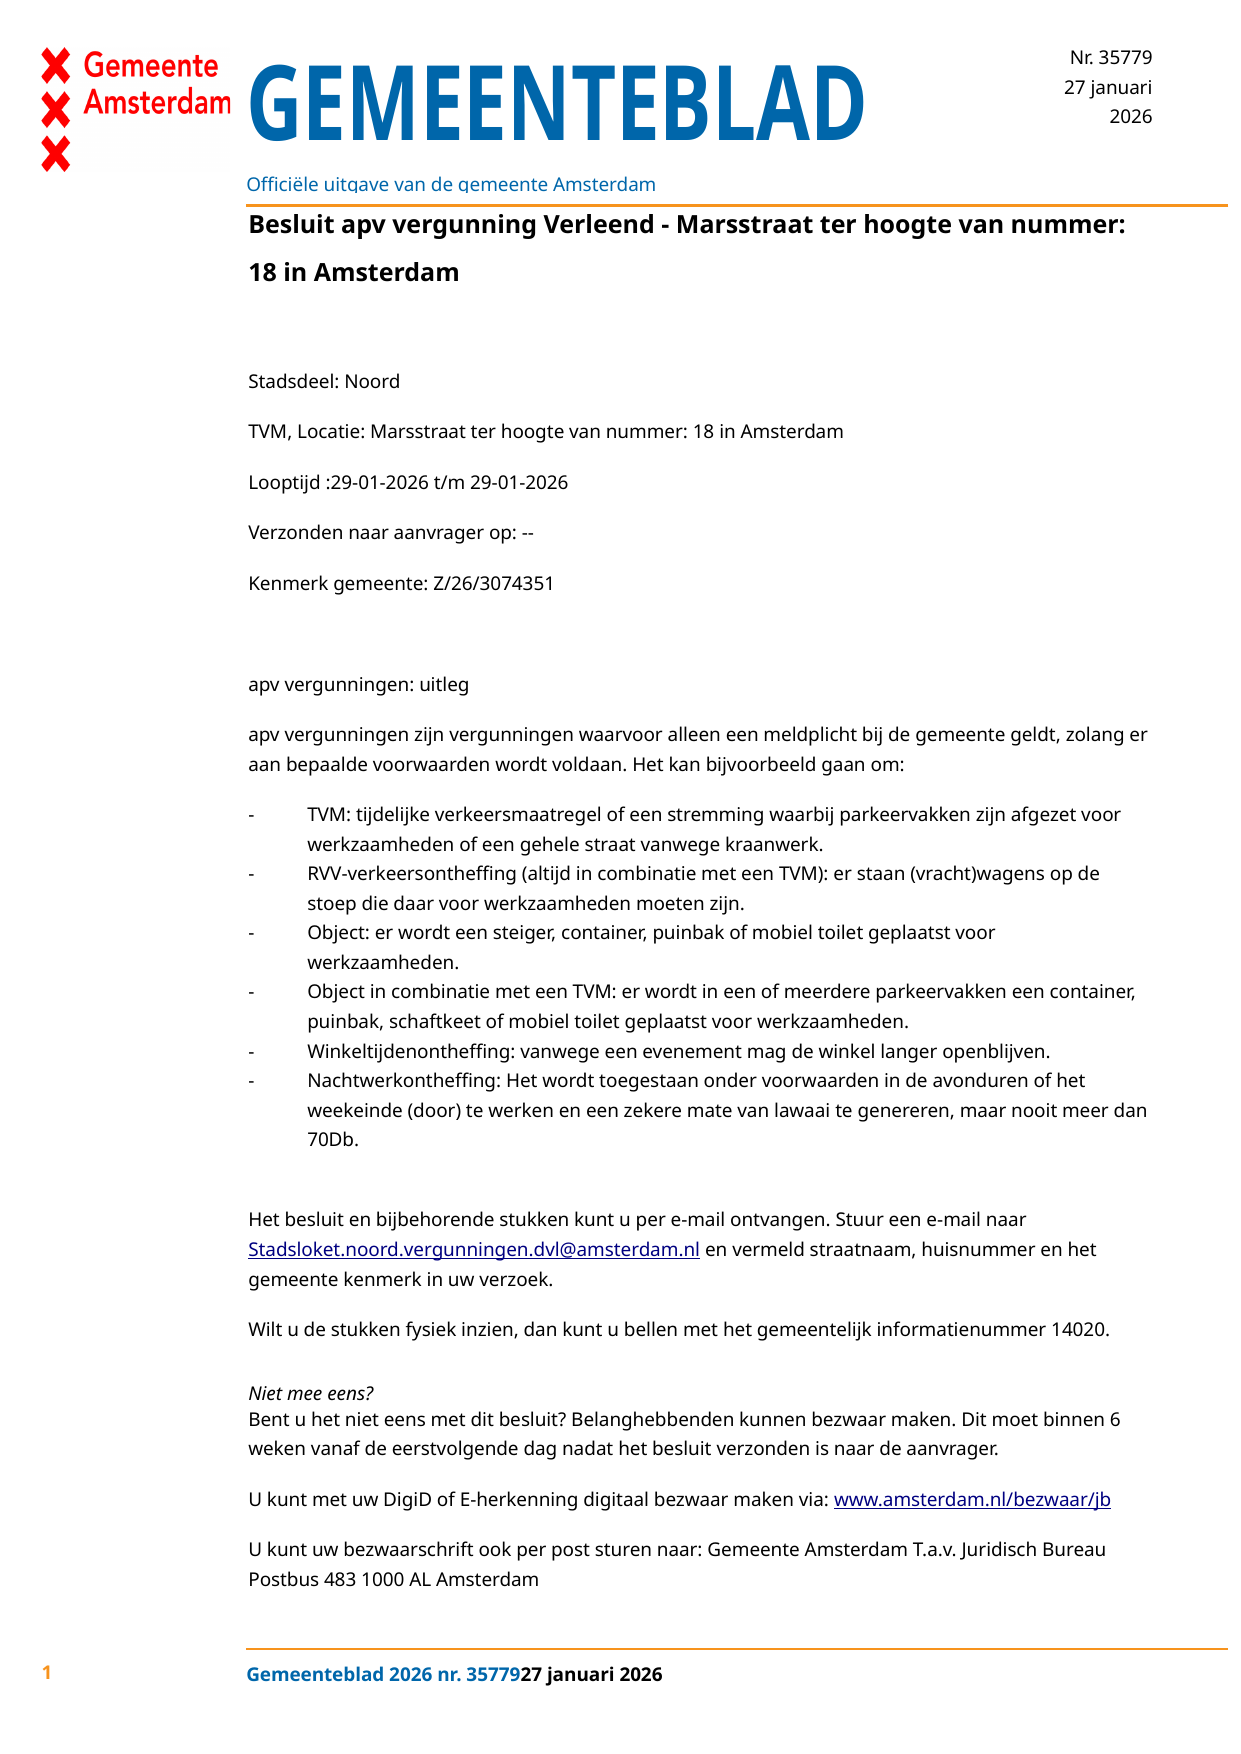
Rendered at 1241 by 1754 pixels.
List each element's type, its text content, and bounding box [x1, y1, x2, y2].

list Winkeltijdenontheffing: vanwege een evenement mag de winkel langer openblijven. [248, 1038, 1152, 1064]
list Object: er wordt een steiger, container, puinbak of mobiel toilet geplaatst voor werkzaamheden. [248, 919, 1152, 975]
text Stadsdeel: Noord [248, 368, 1152, 394]
text U kunt met uw DigiD of E-herkenning digitaal bezwaar maken via: www.amsterdam.nl/bezwaar/jb [248, 1486, 1152, 1512]
text apv vergunningen zijn vergunningen waarvoor alleen een meldplicht bij de gemeente geldt, zolang er aan bepaalde voorwaarden wordt voldaan. Het kan bijvoorbeeld gaan om: [248, 721, 1152, 777]
list RVV-verkeersontheffing (altijd in combinatie met een TVM): er staan (vracht)wagens op de stoep die daar voor werkzaamheden moeten zijn. [248, 860, 1152, 916]
text apv vergunningen: uitleg [248, 671, 1152, 697]
text TVM, Locatie: Marsstraat ter hoogte van nummer: 18 in Amsterdam [248, 419, 1152, 444]
picture [41, 47, 231, 172]
list Object in combinatie met een TVM: er wordt in een of meerdere parkeervakken een container, puinbak, schaftkeet of mobiel toilet geplaatst voor werkzaamheden. [248, 979, 1152, 1034]
text Besluit apv vergunning Verleend - Marsstraat ter hoogte van nummer: 18 in Amsterdam [248, 207, 1152, 288]
list TVM: tijdelijke verkeersmaatregel of een stremming waarbij parkeervakken zijn afgezet voor werkzaamheden of een gehele straat vanwege kraanwerk. [248, 801, 1152, 857]
text Niet mee eens? [248, 1380, 1152, 1406]
text Kenmerk gemeente: Z/26/3074351 [248, 570, 1152, 596]
text Wilt u de stukken fysiek inzien, dan kunt u bellen met het gemeentelijk informatienummer 14020. [248, 1316, 1152, 1342]
text Bent u het niet eens met dit besluit? Belanghebbenden kunnen bezwaar maken. Dit moet binnen 6 weken vanaf de eerstvolgende dag nadat het besluit verzonden is naar de aanvrager. [248, 1406, 1152, 1461]
list Nachtwerkontheffing: Het wordt toegestaan onder voorwaarden in de avonduren of het weekeinde (door) te werken en een zekere mate van lawaai te genereren, maar nooit meer dan 70Db. [248, 1067, 1152, 1152]
text U kunt uw bezwaarschrift ook per post sturen naar: Gemeente Amsterdam T.a.v. Juridisch Bureau Postbus 483 1000 AL Amsterdam [248, 1536, 1152, 1592]
text Verzonden naar aanvrager op: -- [248, 519, 1152, 545]
text Looptijd :29-01-2026 t/m 29-01-2026 [248, 469, 1152, 495]
text Het besluit en bijbehorende stukken kunt u per e-mail ontvangen. Stuur een e-mail naar Stadsloket.noord.vergunningen.dvl@amsterdam.nl en vermeld straatnaam, huisnummer en het gemeente kenmerk in uw verzoek. [248, 1207, 1152, 1292]
